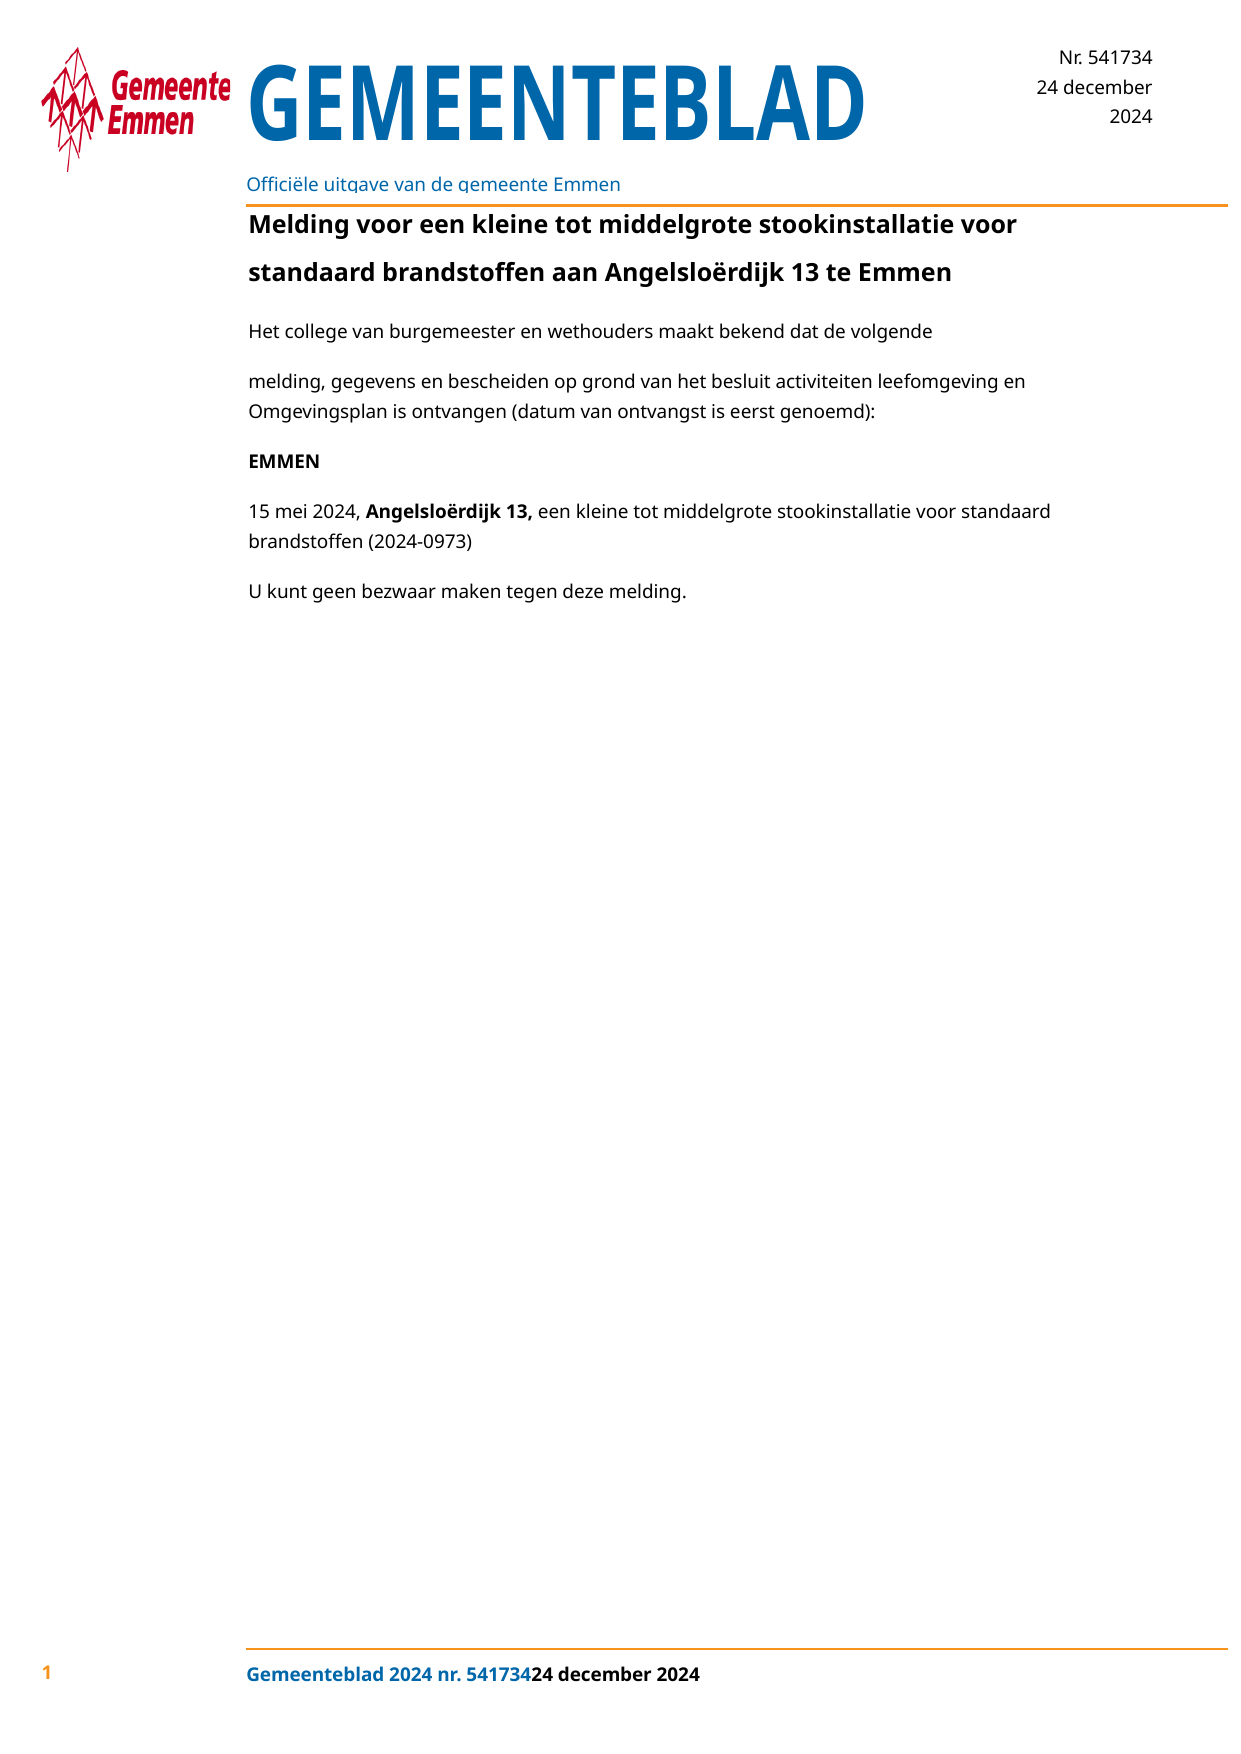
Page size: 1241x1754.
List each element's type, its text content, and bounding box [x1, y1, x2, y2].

text Melding voor een kleine tot middelgrote stookinstallatie voor standaard brandstoffen aan Angelsloërdijk 13 te Emmen [248, 207, 1152, 288]
text U kunt geen bezwaar maken tegen deze melding. [248, 579, 1152, 604]
text 15 mei 2024, Angelsloërdijk 13, een kleine tot middelgrote stookinstallatie voor standaard brandstoffen (2024-0973) [248, 499, 1152, 554]
text EMMEN [248, 448, 1152, 474]
text Het college van burgemeester en wethouders maakt bekend dat de volgende [248, 318, 1152, 344]
picture [41, 47, 231, 172]
text melding, gegevens en bescheiden op grond van het besluit activiteiten leefomgeving en Omgevingsplan is ontvangen (datum van ontvangst is eerst genoemd): [248, 368, 1152, 424]
